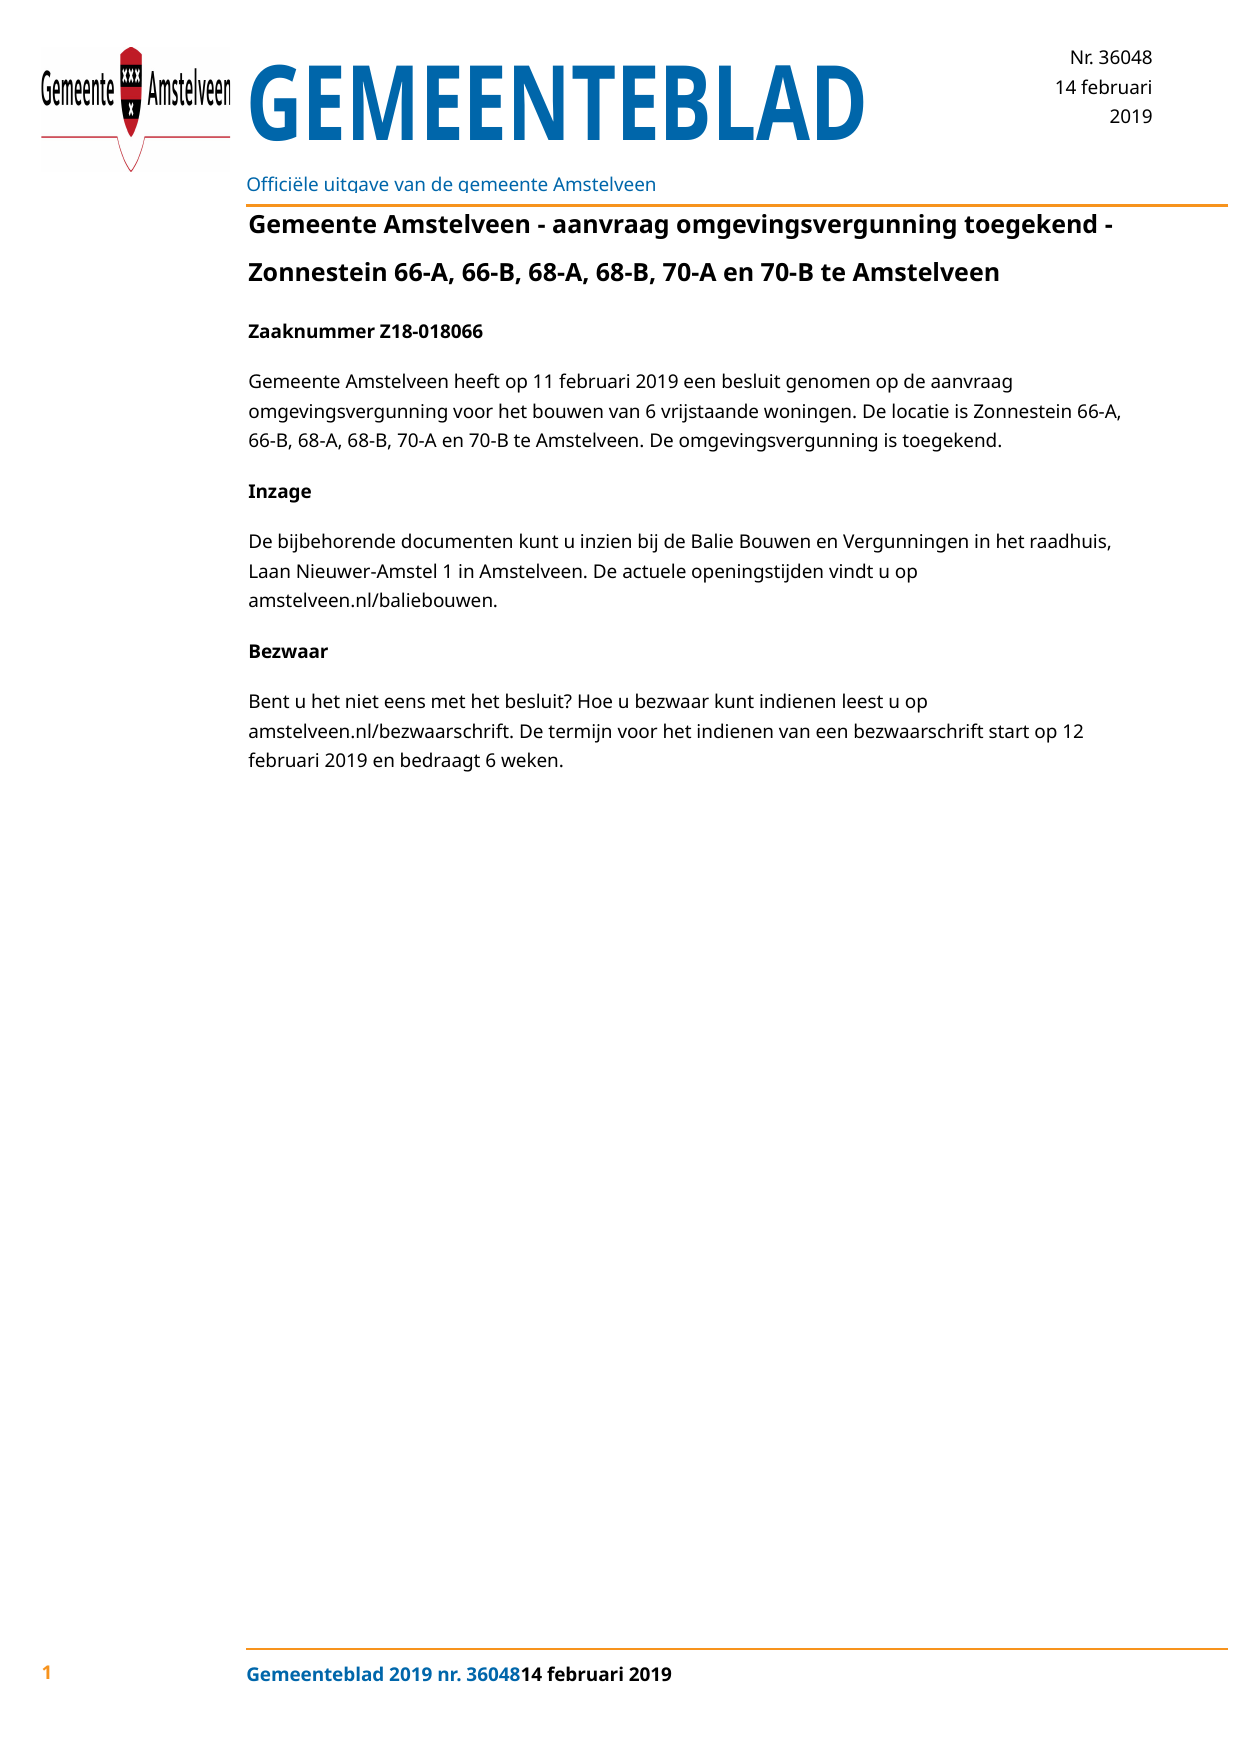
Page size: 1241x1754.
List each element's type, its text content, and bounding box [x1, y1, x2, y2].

text Gemeente Amstelveen - aanvraag omgevingsvergunning toegekend - Zonnestein 66-A, 66-B, 68-A, 68-B, 70-A en 70-B te Amstelveen [248, 207, 1152, 288]
text Gemeente Amstelveen heeft op 11 februari 2019 een besluit genomen op de aanvraag omgevingsvergunning voor het bouwen van 6 vrijstaande woningen. De locatie is Zonnestein 66-A, 66-B, 68-A, 68-B, 70-A en 70-B te Amstelveen. De omgevingsvergunning is toegekend. [248, 368, 1152, 453]
text Inzage [248, 478, 1152, 504]
text De bijbehorende documenten kunt u inzien bij de Balie Bouwen en Vergunningen in het raadhuis, Laan Nieuwer-Amstel 1 in Amstelveen. De actuele openingstijden vindt u op amstelveen.nl/baliebouwen. [248, 528, 1152, 613]
text Zaaknummer Z18-018066 [248, 318, 1152, 344]
picture [41, 47, 231, 172]
text Bent u het niet eens met het besluit? Hoe u bezwaar kunt indienen leest u op amstelveen.nl/bezwaarschrift. De termijn voor het indienen van een bezwaarschrift start op 12 februari 2019 en bedraagt 6 weken. [248, 688, 1152, 773]
text Bezwaar [248, 638, 1152, 664]
